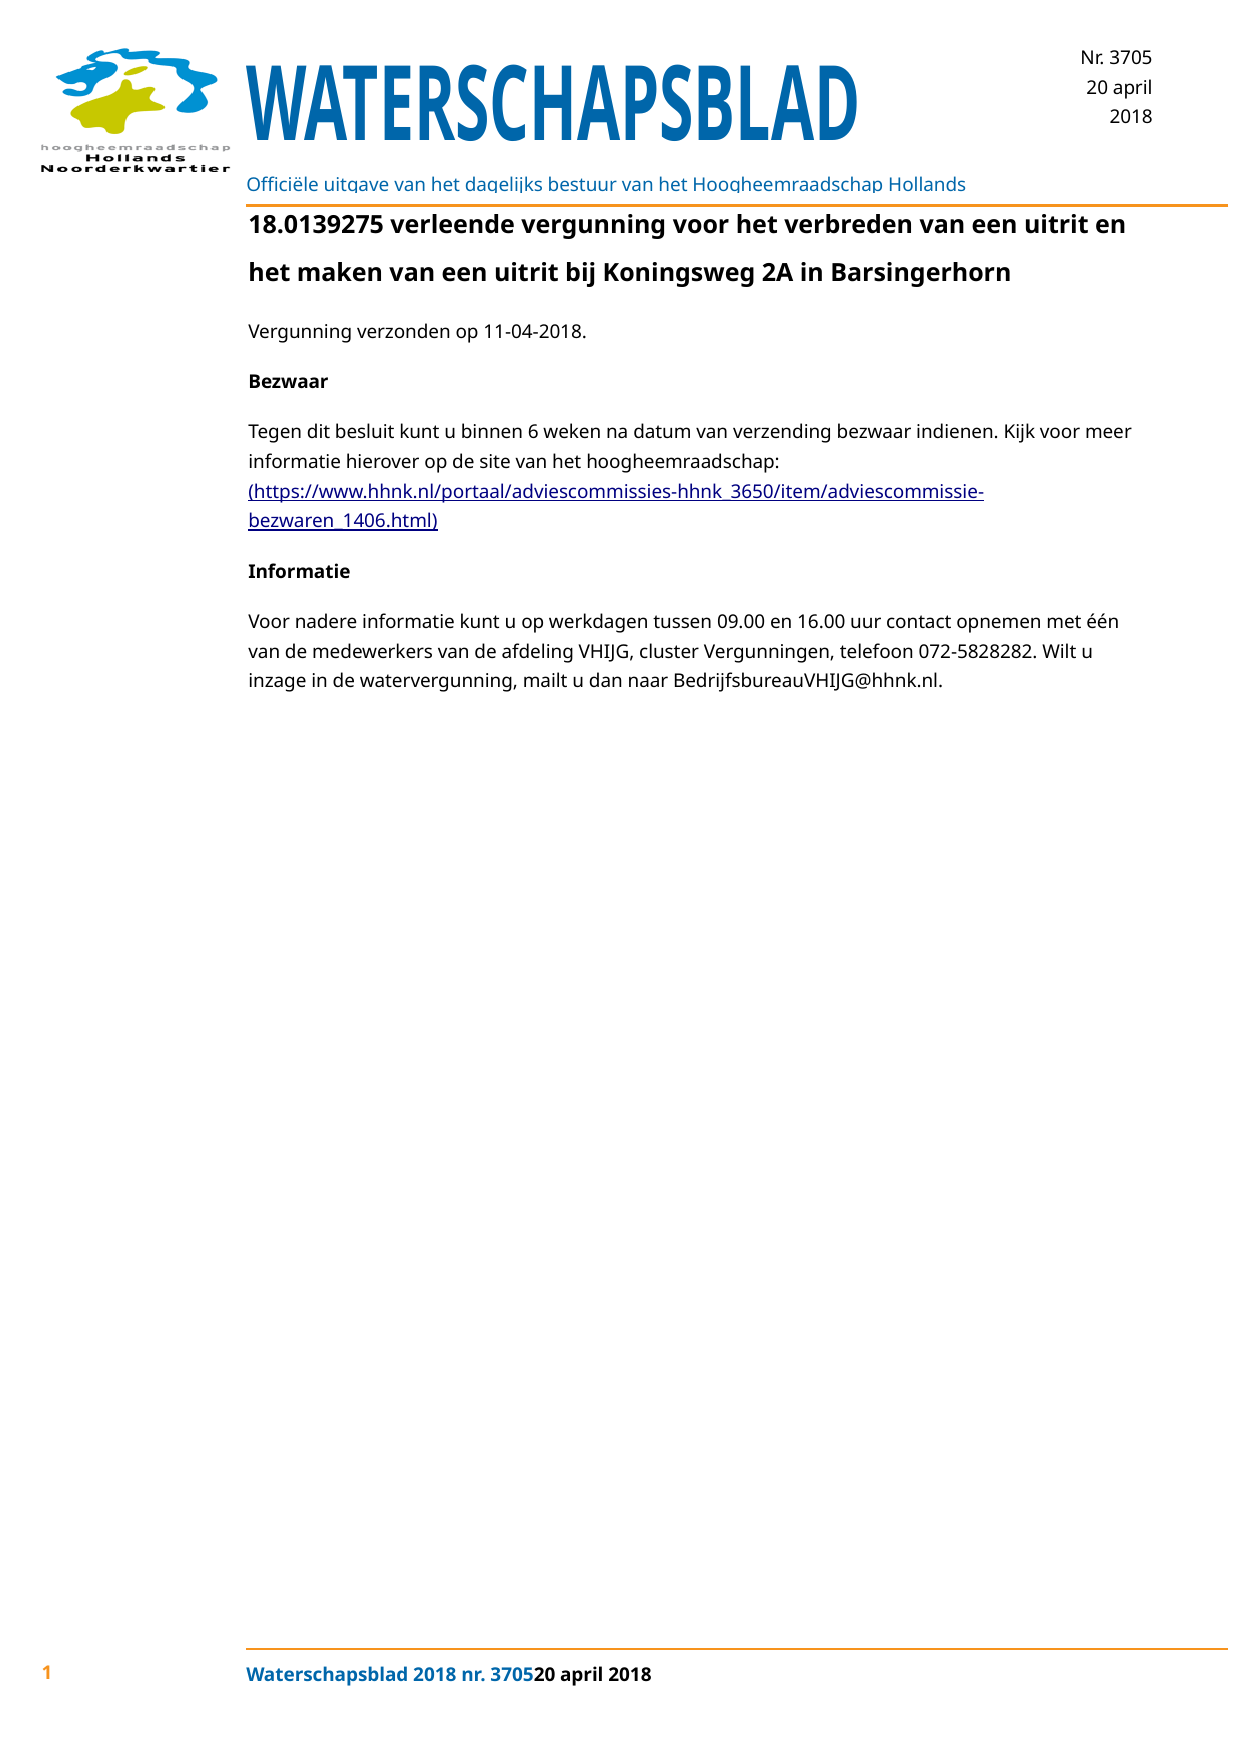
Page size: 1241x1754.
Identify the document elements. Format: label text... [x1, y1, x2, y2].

text Bezwaar [248, 368, 1152, 394]
text Tegen dit besluit kunt u binnen 6 weken na datum van verzending bezwaar indienen. Kijk voor meer informatie hierover op de site van het hoogheemraadschap: (https://www.hhnk.nl/portaal/adviescommissies-hhnk_3650/item/adviescommissie-bezwaren_1406.html) [248, 419, 1152, 533]
picture [41, 47, 231, 172]
text Vergunning verzonden op 11-04-2018. [248, 318, 1152, 344]
text 18.0139275 verleende vergunning voor het verbreden van een uitrit en het maken van een uitrit bij Koningsweg 2A in Barsingerhorn [248, 207, 1152, 288]
text Voor nadere informatie kunt u op werkdagen tussen 09.00 en 16.00 uur contact opnemen met één van de medewerkers van de afdeling VHIJG, cluster Vergunningen, telefoon 072-5828282. Wilt u inzage in de watervergunning, mailt u dan naar BedrijfsbureauVHIJG@hhnk.nl. [248, 608, 1152, 693]
text Informatie [248, 558, 1152, 584]
